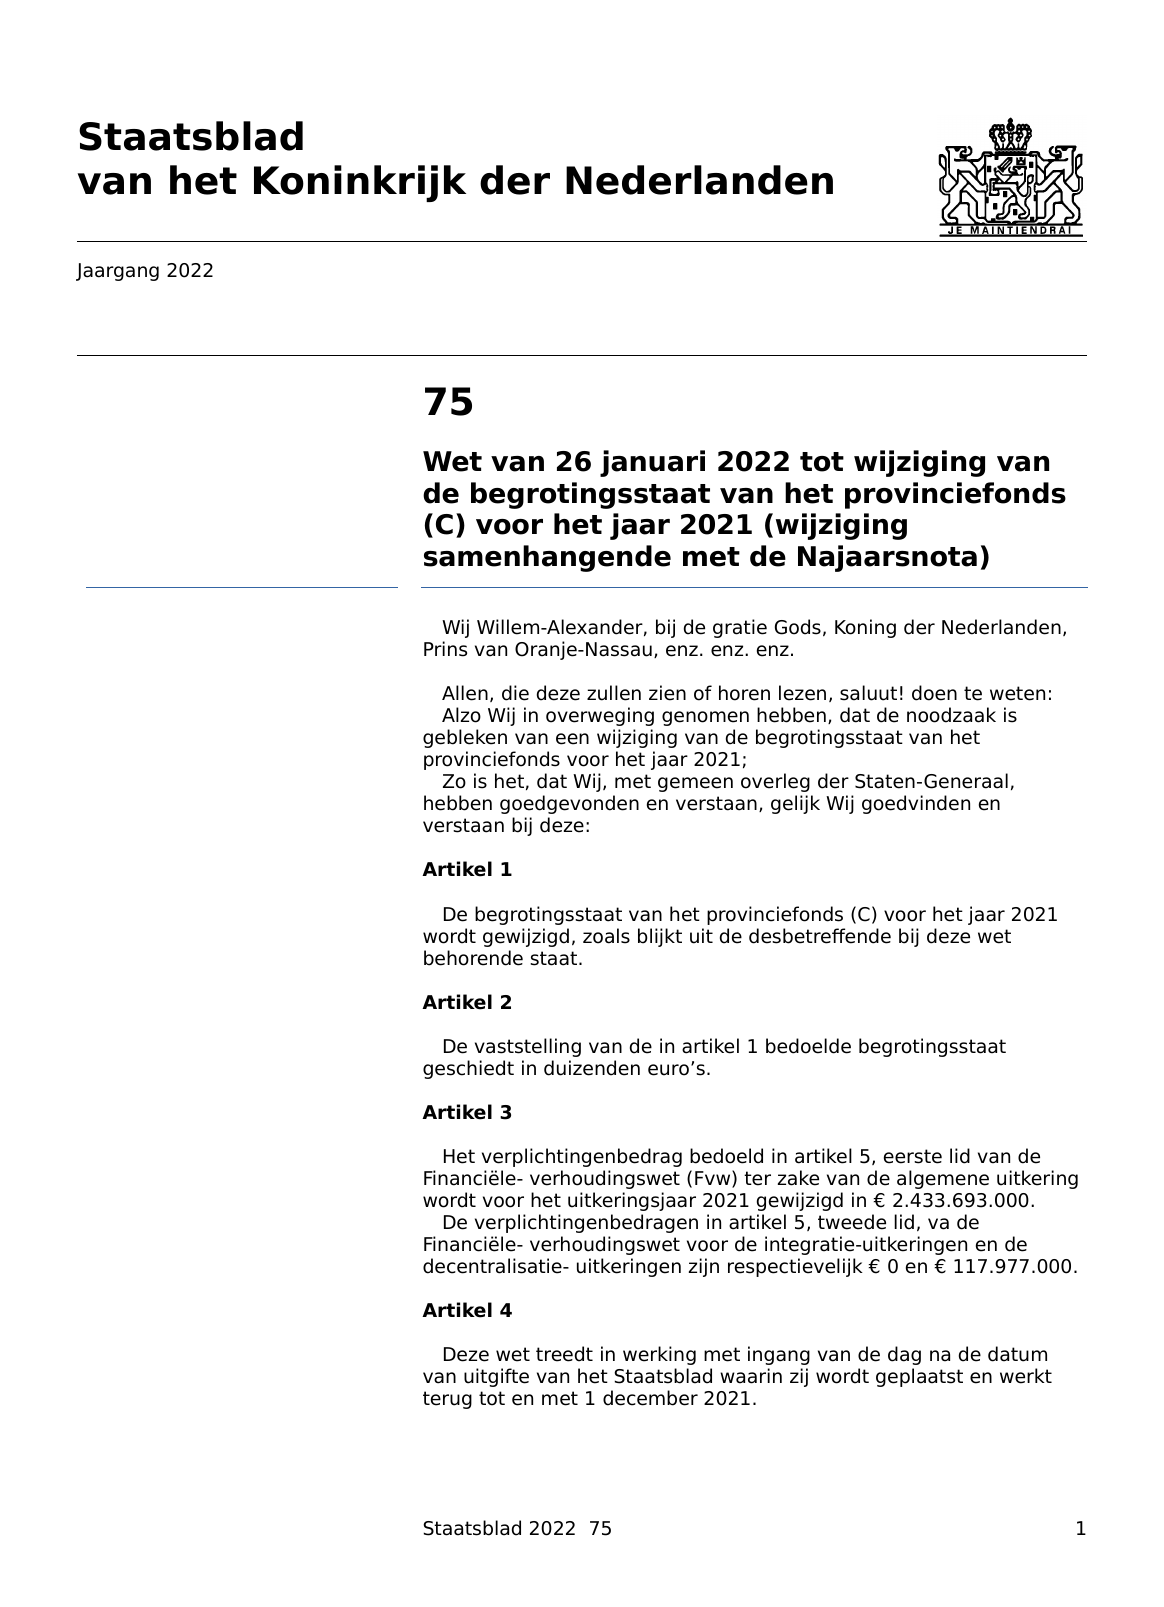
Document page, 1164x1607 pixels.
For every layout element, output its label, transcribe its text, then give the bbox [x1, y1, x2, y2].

text Deze wet treedt in werking met ingang van de dag na de datum van uitgifte van het Staatsblad waarin zij wordt geplaatst en werkt terug tot en met 1 december 2021. [422, 1344, 1087, 1410]
subtitle Artikel 2 [422, 992, 1087, 1014]
text Allen, die deze zullen zien of horen lezen, saluut! doen te weten: [422, 683, 1087, 705]
text De verplichtingenbedragen in artikel 5, tweede lid, va de Financiële- verhoudingswet voor de integratie-uitkeringen en de decentralisatie- uitkeringen zijn respectievelijk € 0 en € 117.977.000. [422, 1212, 1087, 1278]
text Wet van 26 januari 2022 tot wijziging van de begrotingsstaat van het provinciefonds (C) voor het jaar 2021 (wijziging samenhangende met de Najaarsnota) [422, 447, 1087, 573]
subtitle Artikel 4 [422, 1300, 1087, 1322]
text Wij Willem-Alexander, bij de gratie Gods, Koning der Nederlanden, Prins van Oranje-Nassau, enz. enz. enz. [422, 617, 1087, 661]
text Het verplichtingenbedrag bedoeld in artikel 5, eerste lid van de Financiële- verhoudingswet (Fvw) ter zake van de algemene uitkering wordt voor het uitkeringsjaar 2021 gewijzigd in € 2.433.693.000. [422, 1146, 1087, 1212]
table_cell Jaargang 2022 [77, 242, 1087, 355]
picture [936, 115, 1087, 240]
subtitle 75 [422, 381, 1087, 424]
table_header [886, 100, 1087, 241]
subtitle Artikel 3 [422, 1102, 1087, 1124]
subtitle Artikel 1 [422, 859, 1087, 881]
text De begrotingsstaat van het provinciefonds (C) voor het jaar 2021 wordt gewijzigd, zoals blijkt uit de desbetreffende bij deze wet behorende staat. [422, 903, 1087, 969]
table_header Staatsblad van het Koninkrijk der Nederlanden [77, 100, 886, 241]
text Alzo Wij in overweging genomen hebben, dat de noodzaak is gebleken van een wijziging van de begrotingsstaat van het provinciefonds voor het jaar 2021; [422, 705, 1087, 771]
text De vaststelling van de in artikel 1 bedoelde begrotingsstaat geschiedt in duizenden euro’s. [422, 1036, 1087, 1080]
text Zo is het, dat Wij, met gemeen overleg der Staten-Generaal, hebben goedgevonden en verstaan, gelijk Wij goedvinden en verstaan bij deze: [422, 771, 1087, 837]
